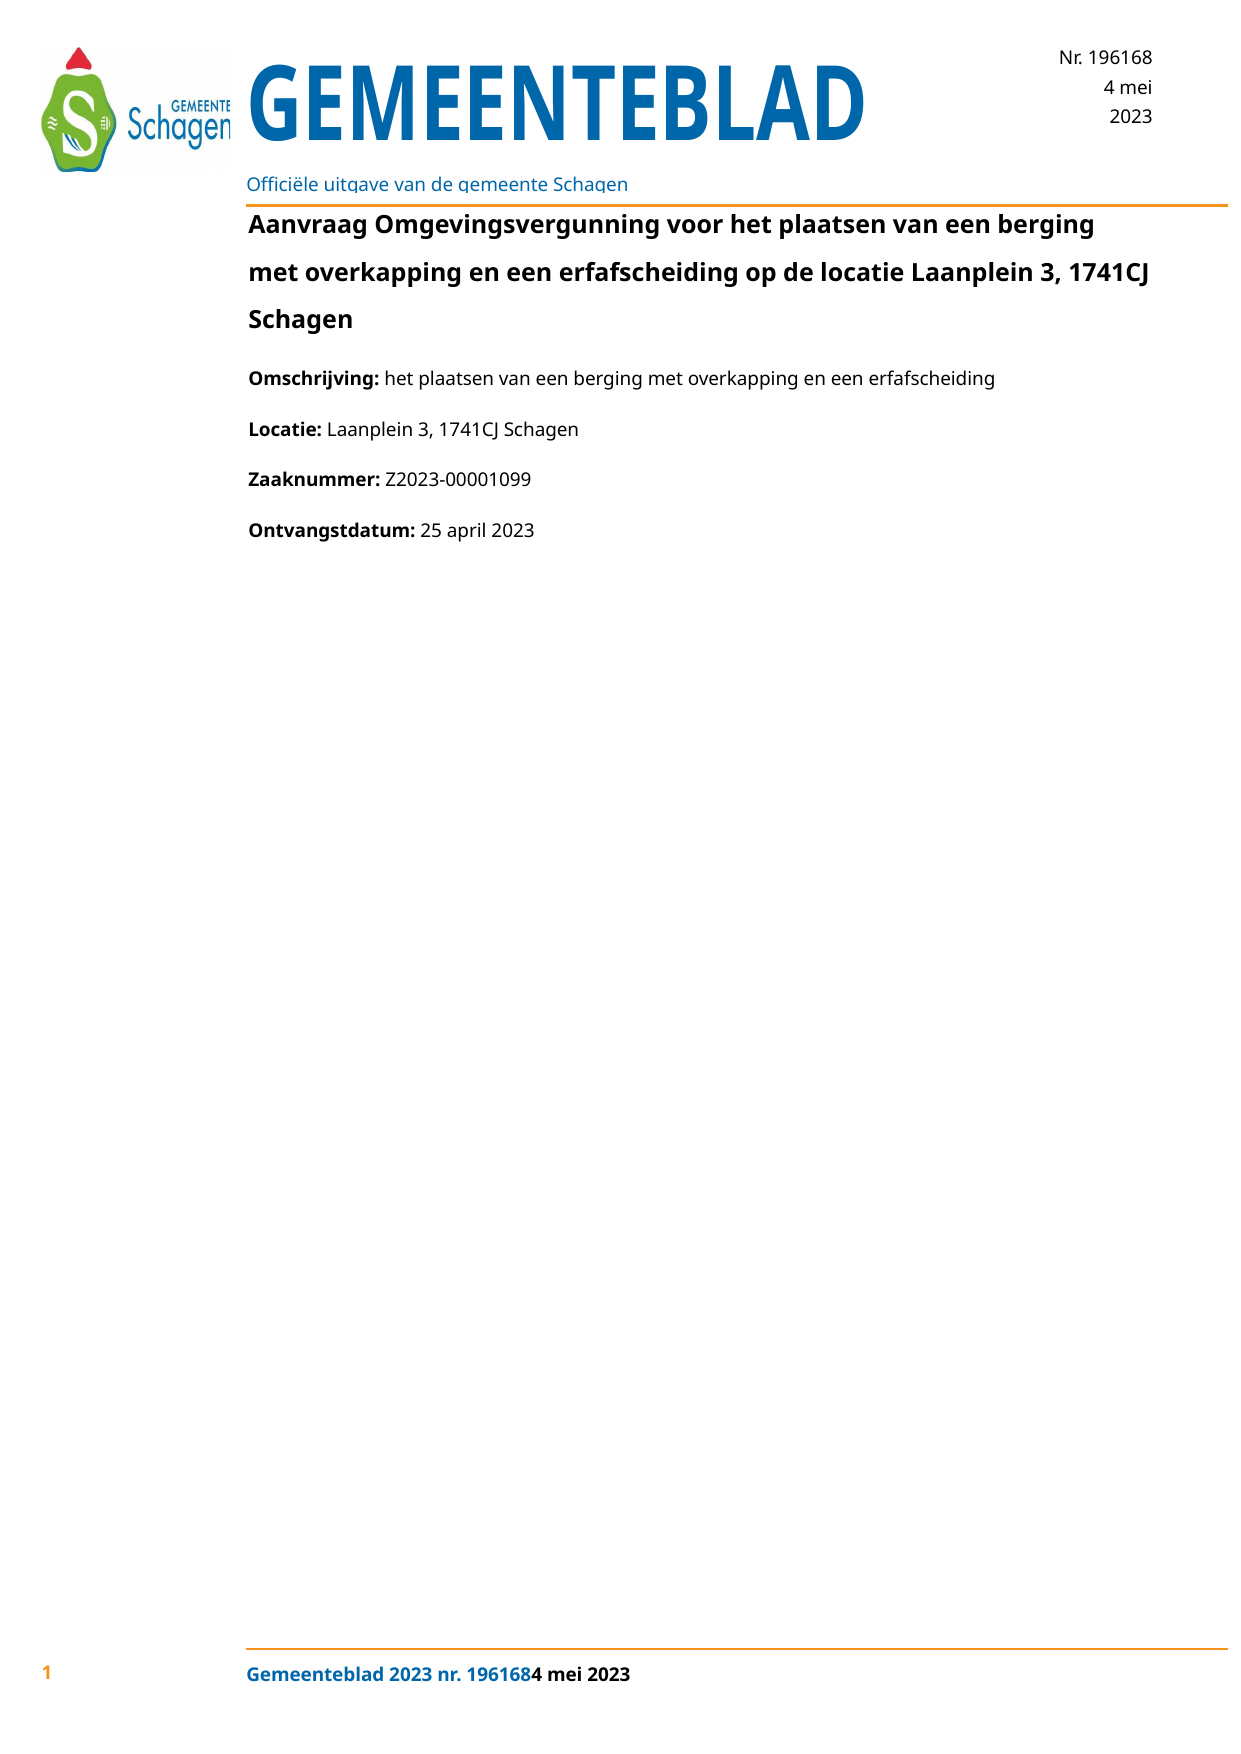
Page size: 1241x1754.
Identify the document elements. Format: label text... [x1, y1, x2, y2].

text Locatie: Laanplein 3, 1741CJ Schagen [248, 416, 1152, 442]
text Ontvangstdatum: 25 april 2023 [248, 517, 1152, 542]
picture [41, 47, 231, 172]
text Zaaknummer: Z2023-00001099 [248, 466, 1152, 492]
text Omschrijving: het plaatsen van een berging met overkapping en een erfafscheiding [248, 366, 1152, 391]
text Aanvraag Omgevingsvergunning voor het plaatsen van een berging met overkapping en een erfafscheiding op de locatie Laanplein 3, 1741CJ Schagen [248, 207, 1152, 336]
